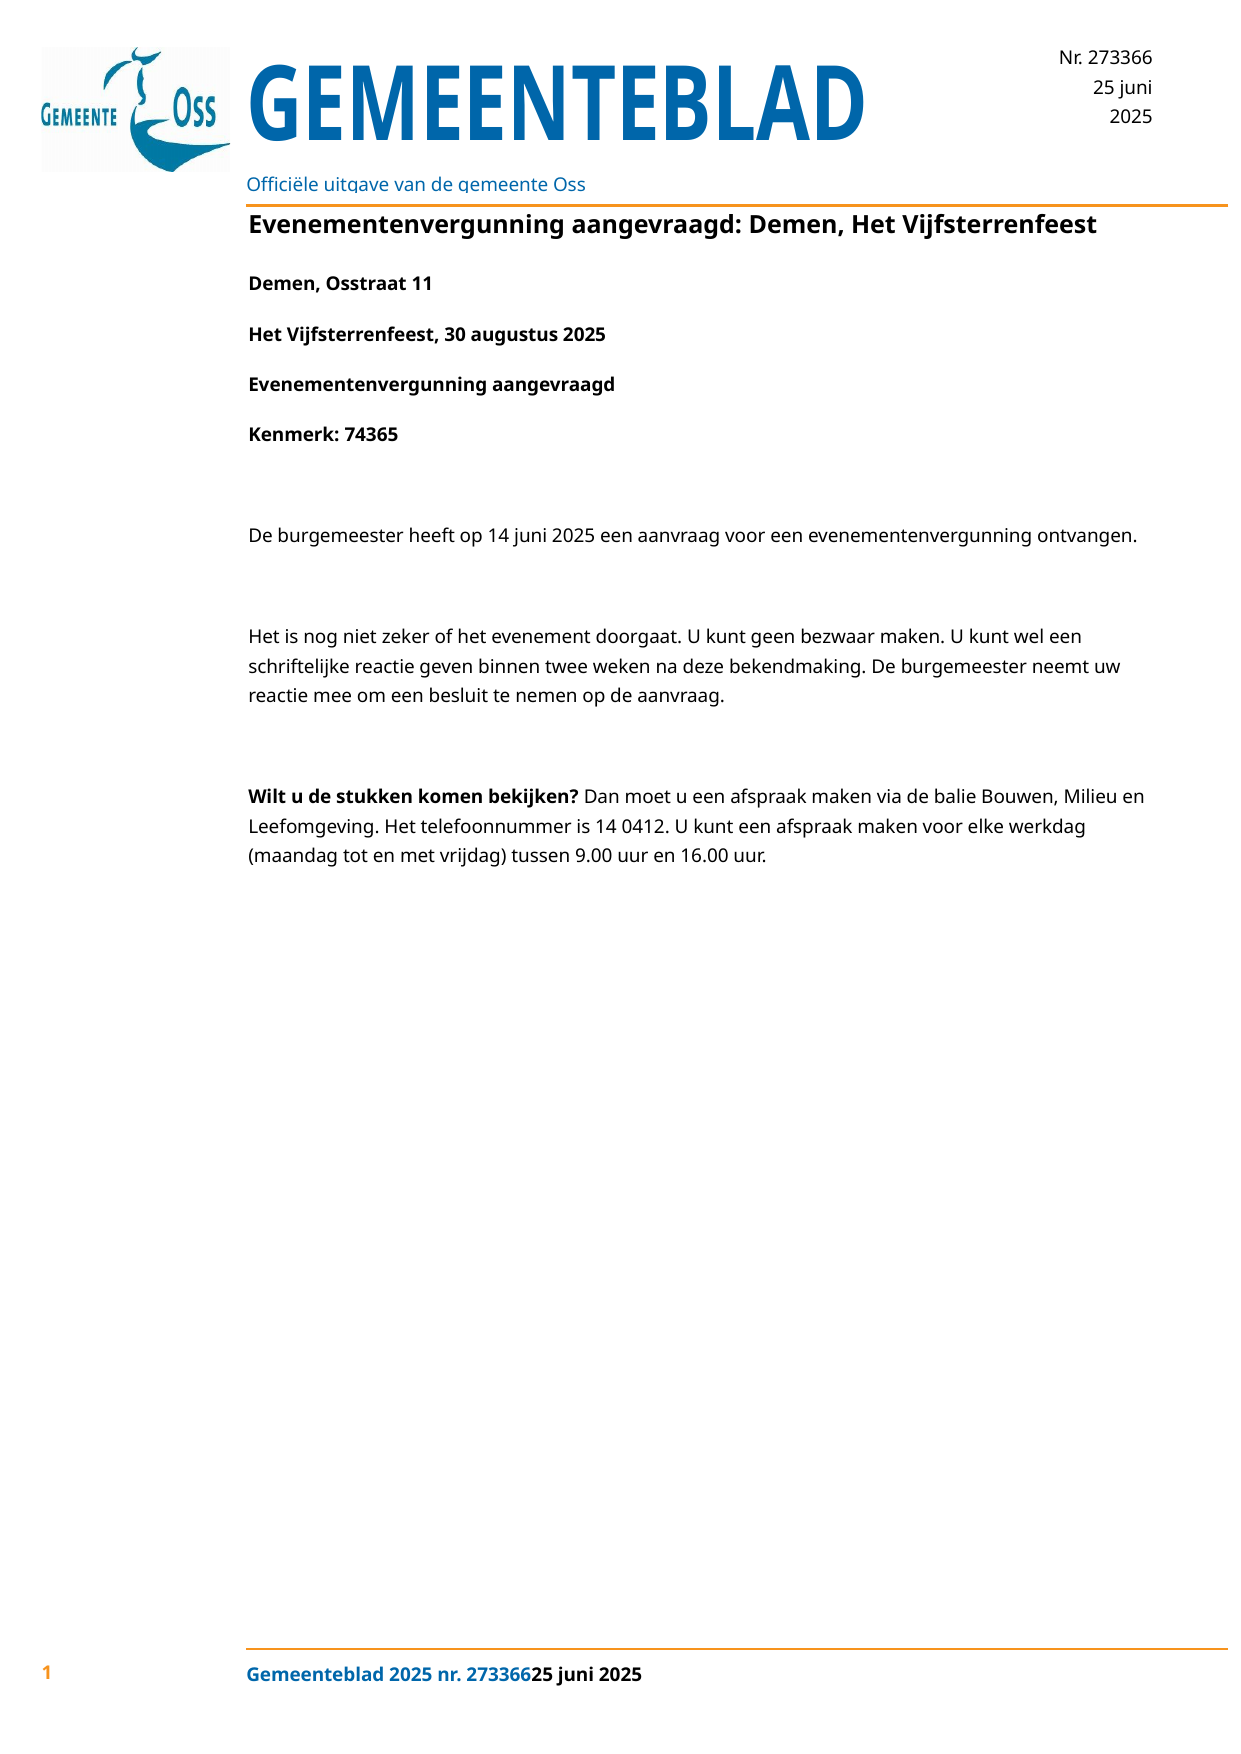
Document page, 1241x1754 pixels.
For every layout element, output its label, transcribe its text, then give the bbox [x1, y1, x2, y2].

text Evenementenvergunning aangevraagd: Demen, Het Vijfsterrenfeest [248, 207, 1152, 241]
text De burgemeester heeft op 14 juni 2025 een aanvraag voor een evenementenvergunning ontvangen. [248, 522, 1152, 548]
text Kenmerk: 74365 [248, 422, 1152, 447]
text Evenementenvergunning aangevraagd [248, 371, 1152, 397]
text Demen, Osstraat 11 [248, 270, 1152, 296]
text Het is nog niet zeker of het evenement doorgaat. U kunt geen bezwaar maken. U kunt wel een schriftelijke reactie geven binnen twee weken na deze bekendmaking. De burgemeester neemt uw reactie mee om een besluit te nemen op de aanvraag. [248, 623, 1152, 708]
text Het Vijfsterrenfeest, 30 augustus 2025 [248, 321, 1152, 346]
picture [41, 47, 231, 172]
text Wilt u de stukken komen bekijken? Dan moet u een afspraak maken via de balie Bouwen, Milieu en Leefomgeving. Het telefoonnummer is 14 0412. U kunt een afspraak maken voor elke werkdag (maandag tot en met vrijdag) tussen 9.00 uur en 16.00 uur. [248, 783, 1152, 868]
